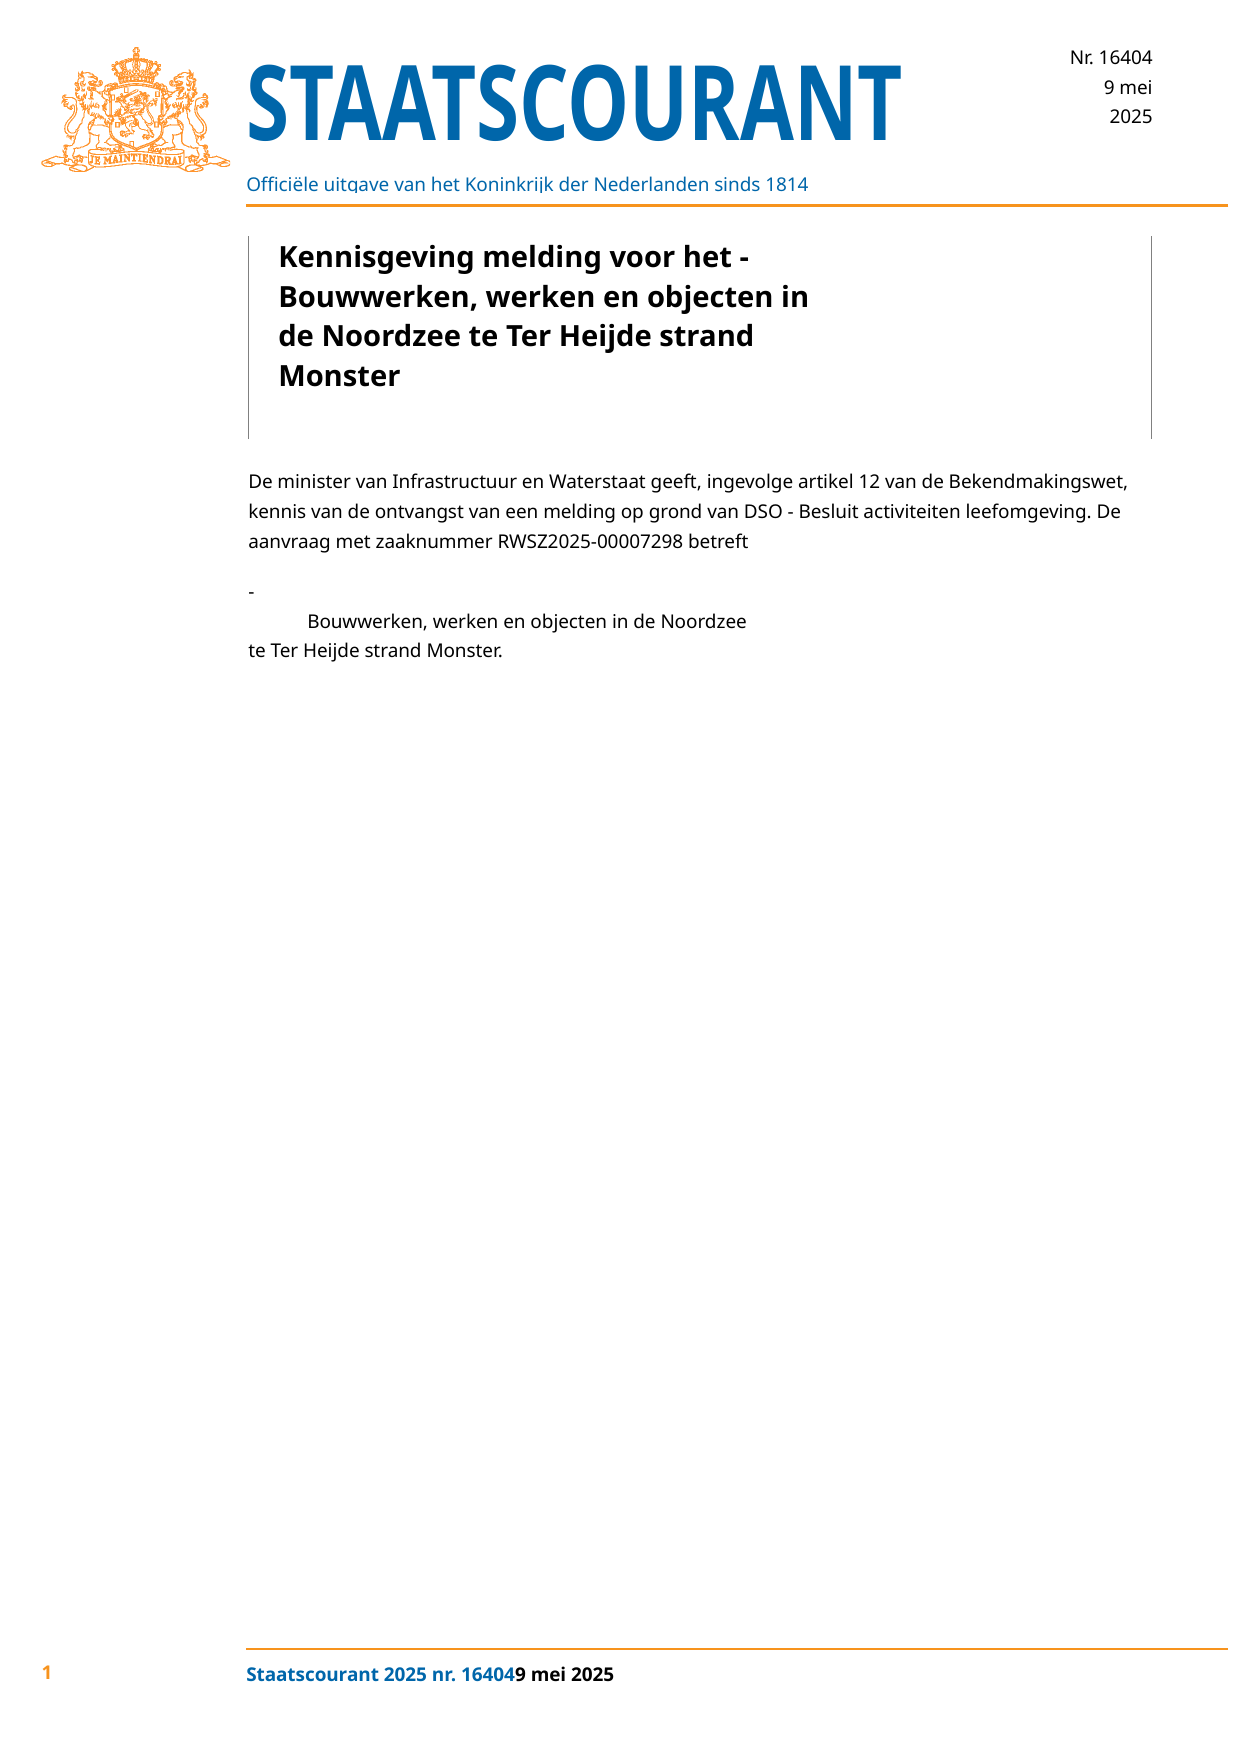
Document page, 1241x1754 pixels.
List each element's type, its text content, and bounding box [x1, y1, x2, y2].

list Bouwwerken, werken en objecten in de Noordzee [248, 608, 1152, 633]
picture [41, 47, 231, 172]
table_header [1090, 236, 1151, 413]
text De minister van Infrastructuur en Waterstaat geeft, ingevolge artikel 12 van de Bekendmakingswet, kennis van de ontvangst van een melding op grond van DSO - Besluit activiteiten leefomgeving. De aanvraag met zaaknummer RWSZ2025-00007298 betreft [248, 469, 1152, 553]
picture [912, 236, 1090, 414]
text te Ter Heijde strand Monster. [248, 637, 1152, 663]
table_header [850, 236, 912, 413]
table_header [850, 414, 1151, 439]
table_header Kennisgeving melding voor het -Bouwwerken, werken en objecten in de Noordzee te Ter Heijde strand Monster [249, 236, 850, 439]
